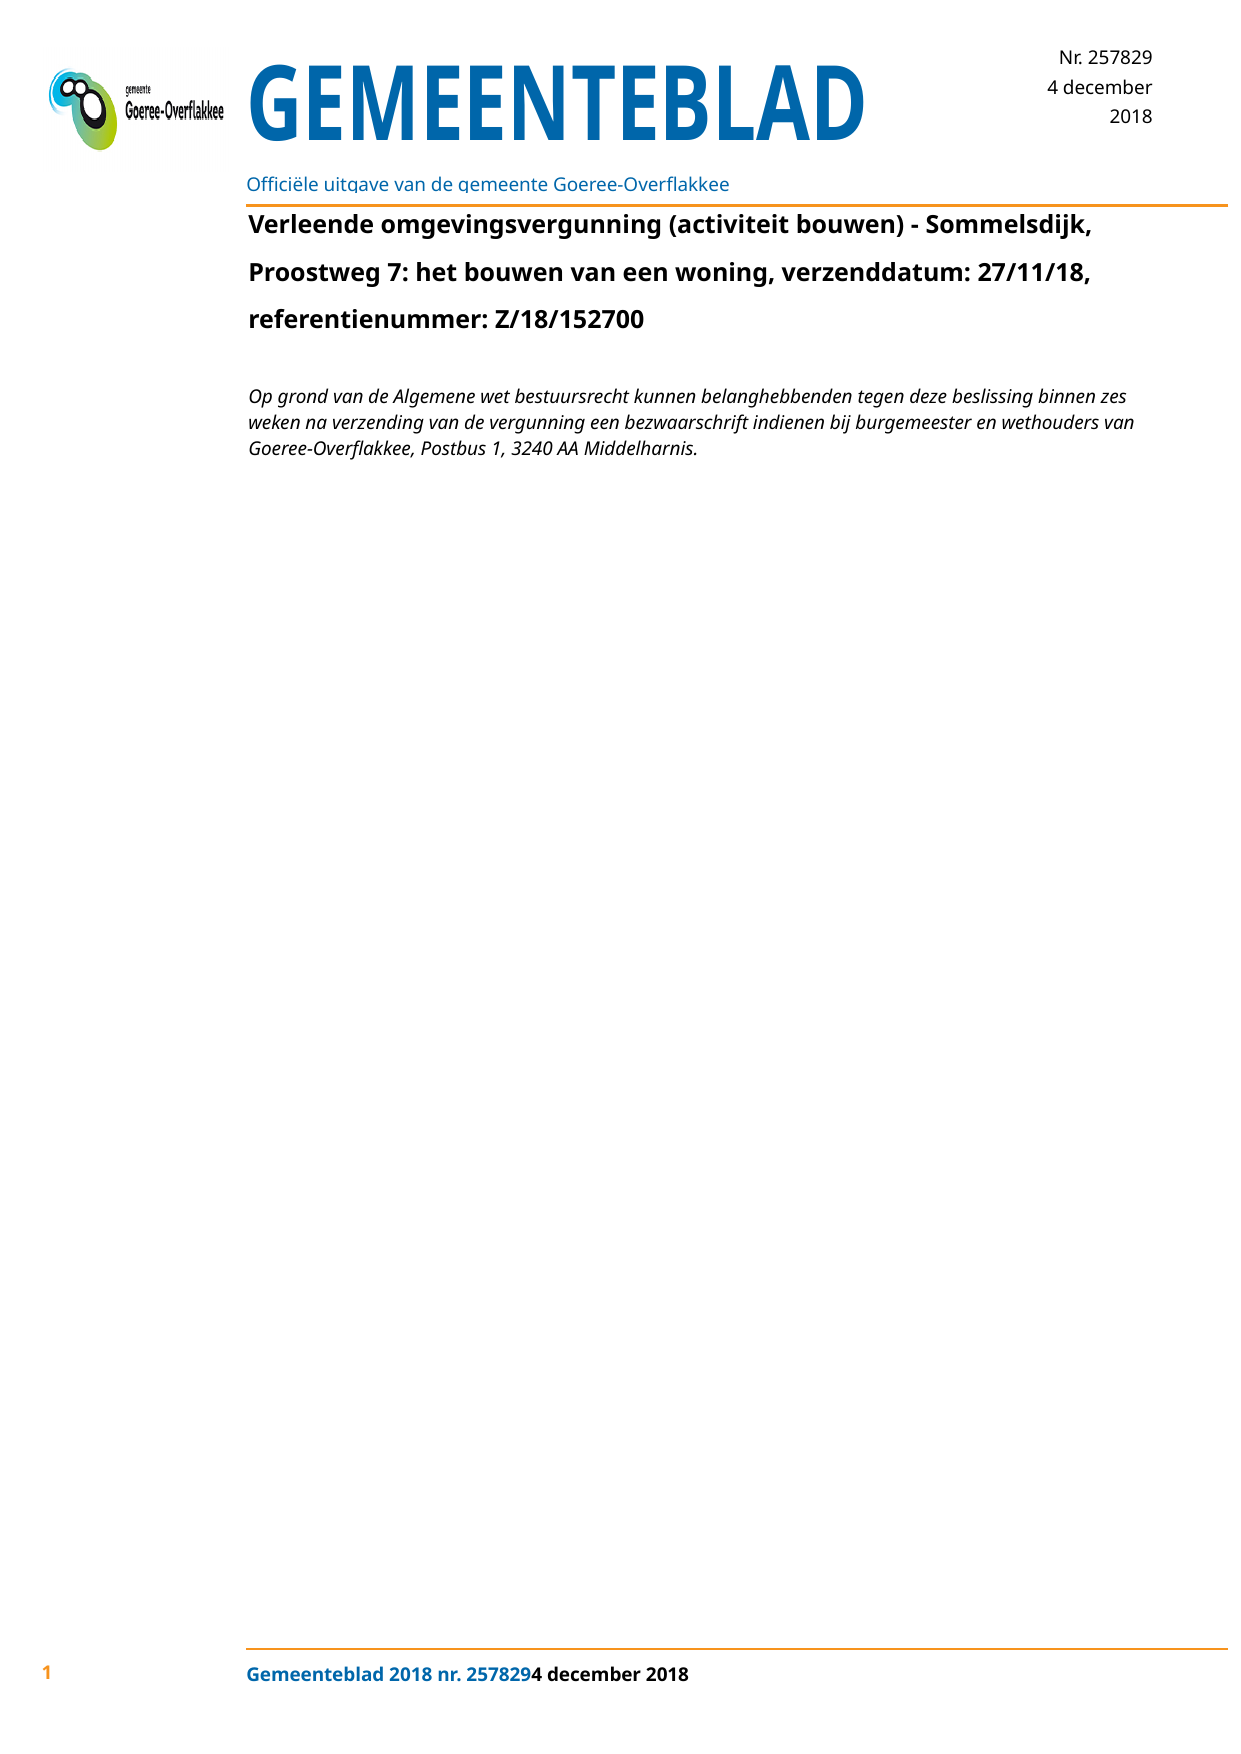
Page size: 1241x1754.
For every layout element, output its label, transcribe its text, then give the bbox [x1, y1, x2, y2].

picture [41, 47, 231, 172]
text Verleende omgevingsvergunning (activiteit bouwen) - Sommelsdijk, Proostweg 7: het bouwen van een woning, verzenddatum: 27/11/18, referentienummer: Z/18/152700 [248, 207, 1152, 336]
text Op grond van de Algemene wet bestuursrecht kunnen belanghebbenden tegen deze beslissing binnen zes weken na verzending van de vergunning een bezwaarschrift indienen bij burgemeester en wethouders van Goeree-Overflakkee, Postbus 1, 3240 AA Middelharnis. [248, 384, 1152, 461]
